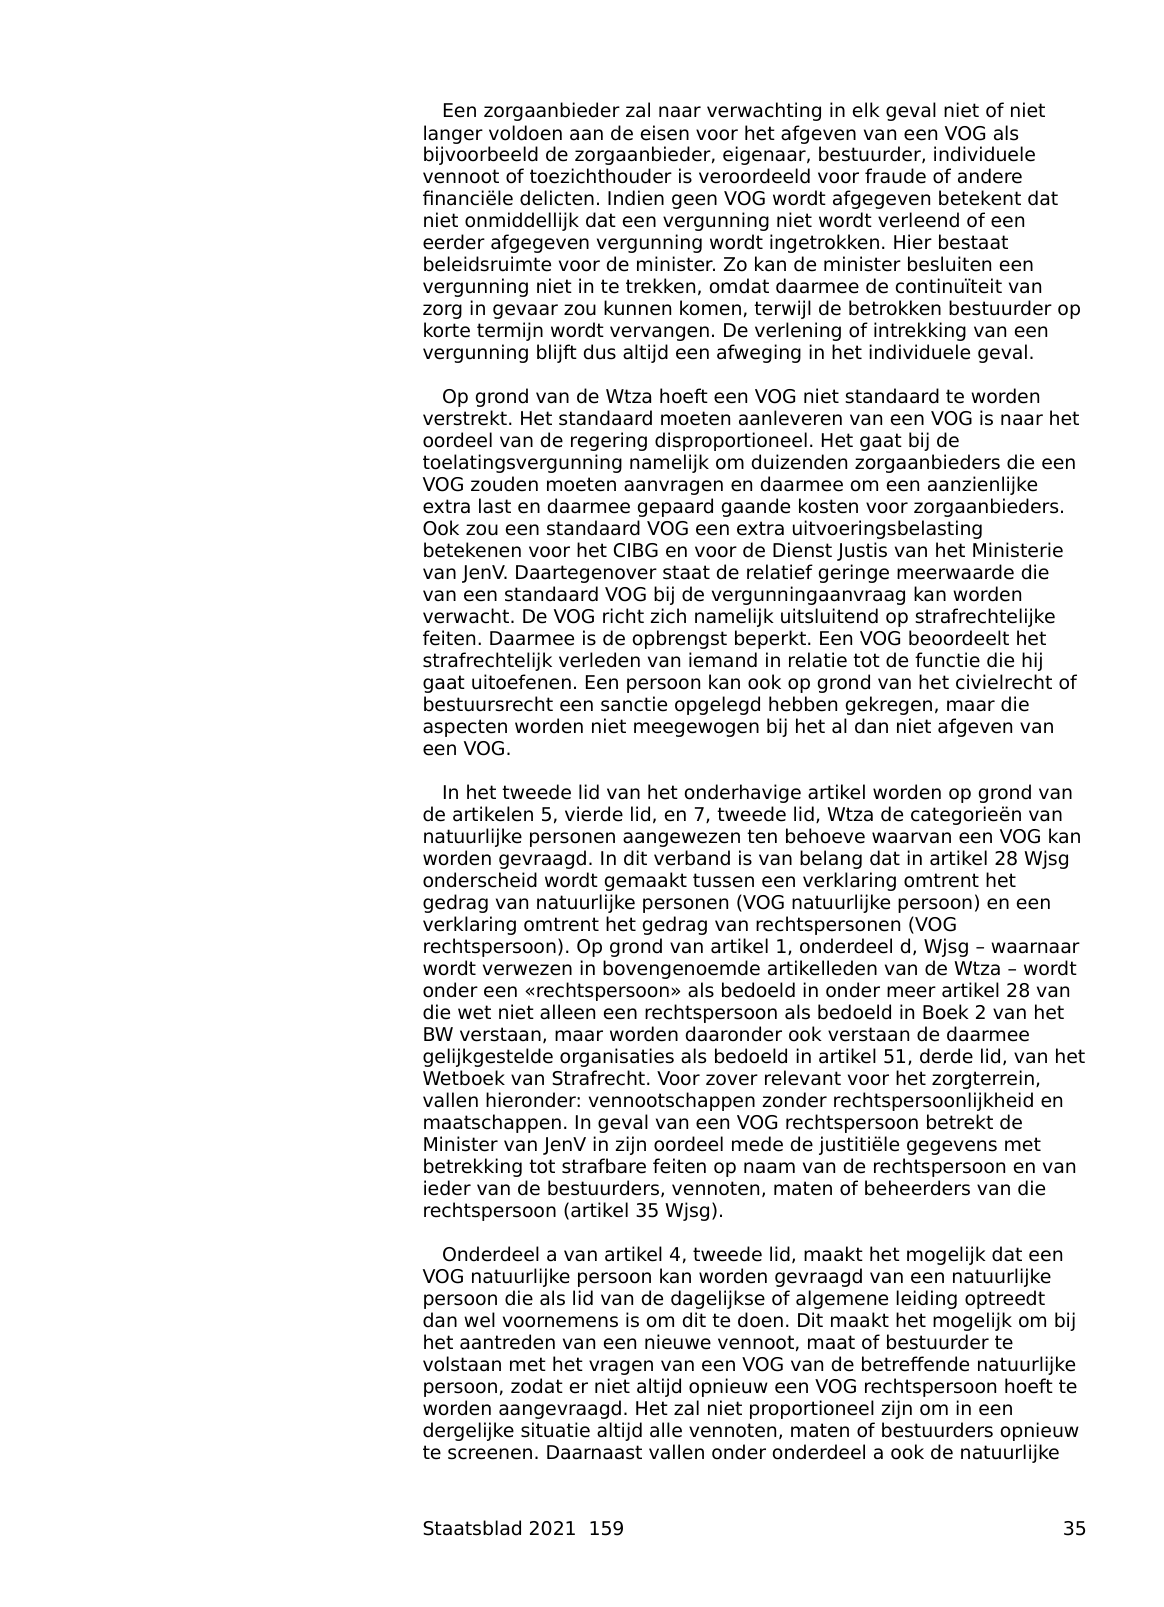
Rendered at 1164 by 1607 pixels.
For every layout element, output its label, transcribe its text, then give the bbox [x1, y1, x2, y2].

text Onderdeel a van artikel 4, tweede lid, maakt het mogelijk dat een VOG natuurlijke persoon kan worden gevraagd van een natuurlijke persoon die als lid van de dagelijkse of algemene leiding optreedt dan wel voornemens is om dit te doen. Dit maakt het mogelijk om bij het aantreden van een nieuwe vennoot, maat of bestuurder te volstaan met het vragen van een VOG van de betreffende natuurlijke persoon, zodat er niet altijd opnieuw een VOG rechtspersoon hoeft te worden aangevraagd. Het zal niet proportioneel zijn om in een dergelijke situatie altijd alle vennoten, maten of bestuurders opnieuw te screenen. Daarnaast vallen onder onderdeel a ook de natuurlijke [422, 1244, 1087, 1464]
text Een zorgaanbieder zal naar verwachting in elk geval niet of niet langer voldoen aan de eisen voor het afgeven van een VOG als bijvoorbeeld de zorgaanbieder, eigenaar, bestuurder, individuele vennoot of toezichthouder is veroordeeld voor fraude of andere financiële delicten. Indien geen VOG wordt afgegeven betekent dat niet onmiddellijk dat een vergunning niet wordt verleend of een eerder afgegeven vergunning wordt ingetrokken. Hier bestaat beleidsruimte voor de minister. Zo kan de minister besluiten een vergunning niet in te trekken, omdat daarmee de continuïteit van zorg in gevaar zou kunnen komen, terwijl de betrokken bestuurder op korte termijn wordt vervangen. De verlening of intrekking van een vergunning blijft dus altijd een afweging in het individuele geval. [422, 100, 1087, 364]
text Op grond van de Wtza hoeft een VOG niet standaard te worden verstrekt. Het standaard moeten aanleveren van een VOG is naar het oordeel van de regering disproportioneel. Het gaat bij de toelatingsvergunning namelijk om duizenden zorgaanbieders die een VOG zouden moeten aanvragen en daarmee om een aanzienlijke extra last en daarmee gepaard gaande kosten voor zorgaanbieders. Ook zou een standaard VOG een extra uitvoeringsbelasting betekenen voor het CIBG en voor de Dienst Justis van het Ministerie van JenV. Daartegenover staat de relatief geringe meerwaarde die van een standaard VOG bij de vergunningaanvraag kan worden verwacht. De VOG richt zich namelijk uitsluitend op strafrechtelijke feiten. Daarmee is de opbrengst beperkt. Een VOG beoordeelt het strafrechtelijk verleden van iemand in relatie tot de functie die hij gaat uitoefenen. Een persoon kan ook op grond van het civielrecht of bestuursrecht een sanctie opgelegd hebben gekregen, maar die aspecten worden niet meegewogen bij het al dan niet afgeven van een VOG. [422, 386, 1087, 760]
text In het tweede lid van het onderhavige artikel worden op grond van de artikelen 5, vierde lid, en 7, tweede lid, Wtza de categorieën van natuurlijke personen aangewezen ten behoeve waarvan een VOG kan worden gevraagd. In dit verband is van belang dat in artikel 28 Wjsg onderscheid wordt gemaakt tussen een verklaring omtrent het gedrag van natuurlijke personen (VOG natuurlijke persoon) en een verklaring omtrent het gedrag van rechtspersonen (VOG rechtspersoon). Op grond van artikel 1, onderdeel d, Wjsg – waarnaar wordt verwezen in bovengenoemde artikelleden van de Wtza – wordt onder een «rechtspersoon» als bedoeld in onder meer artikel 28 van die wet niet alleen een rechtspersoon als bedoeld in Boek 2 van het BW verstaan, maar worden daaronder ook verstaan de daarmee gelijkgestelde organisaties als bedoeld in artikel 51, derde lid, van het Wetboek van Strafrecht. Voor zover relevant voor het zorgterrein, vallen hieronder: vennootschappen zonder rechtspersoonlijkheid en maatschappen. In geval van een VOG rechtspersoon betrekt de Minister van JenV in zijn oordeel mede de justitiële gegevens met betrekking tot strafbare feiten op naam van de rechtspersoon en van ieder van de bestuurders, vennoten, maten of beheerders van die rechtspersoon (artikel 35 Wjsg). [422, 782, 1087, 1222]
